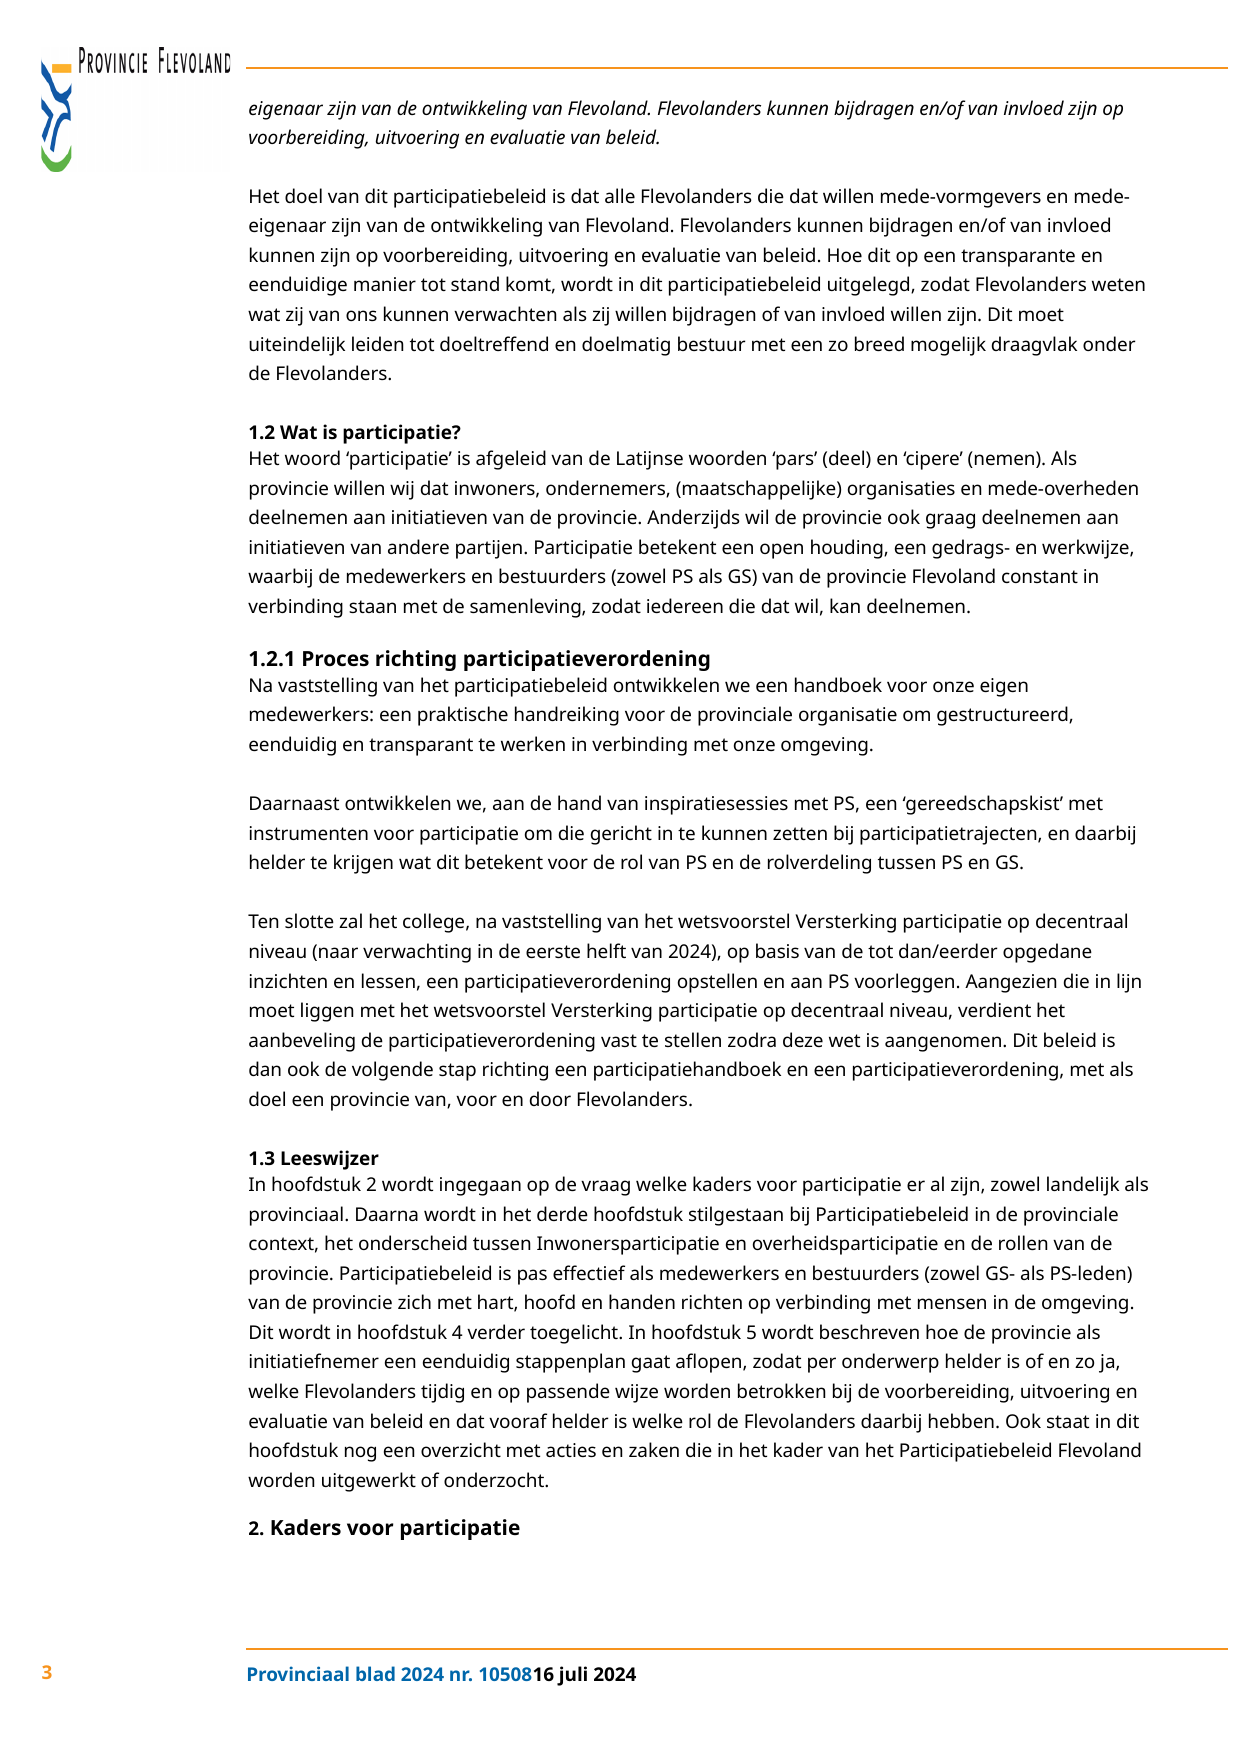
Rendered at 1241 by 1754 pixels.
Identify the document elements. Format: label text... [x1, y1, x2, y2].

text 1.2.1 Proces richting participatieverordening [248, 644, 1152, 672]
text In hoofdstuk 2 wordt ingegaan op de vraag welke kaders voor participatie er al zijn, zowel landelijk als provinciaal. Daarna wordt in het derde hoofdstuk stilgestaan bij Participatiebeleid in de provinciale context, het onderscheid tussen Inwonersparticipatie en overheidsparticipatie en de rollen van de provincie. Participatiebeleid is pas effectief als medewerkers en bestuurders (zowel GS- als PS-leden) van de provincie zich met hart, hoofd en handen richten op verbinding met mensen in de omgeving. Dit wordt in hoofdstuk 4 verder toegelicht. In hoofdstuk 5 wordt beschreven hoe de provincie als initiatiefnemer een eenduidig stappenplan gaat aflopen, zodat per onderwerp helder is of en zo ja, welke Flevolanders tijdig en op passende wijze worden betrokken bij de voorbereiding, uitvoering en evaluatie van beleid en dat vooraf helder is welke rol de Flevolanders daarbij hebben. Ook staat in dit hoofdstuk nog een overzicht met acties en zaken die in het kader van het Participatiebeleid Flevoland worden uitgewerkt of onderzocht. [248, 1171, 1152, 1493]
text Het woord ‘participatie’ is afgeleid van de Latijnse woorden ‘pars’ (deel) en ‘cipere’ (nemen). Als provincie willen wij dat inwoners, ondernemers, (maatschappelijke) organisaties en mede-overheden deelnemen aan initiatieven van de provincie. Anderzijds wil de provincie ook graag deelnemen aan initiatieven van andere partijen. Participatie betekent een open houding, een gedrags- en werkwijze, waarbij de medewerkers en bestuurders (zowel PS als GS) van de provincie Flevoland constant in verbinding staan met de samenleving, zodat iedereen die dat wil, kan deelnemen. [248, 445, 1152, 619]
picture [41, 47, 231, 172]
text 1.3 Leeswijzer [248, 1145, 1152, 1171]
text Na vaststelling van het participatiebeleid ontwikkelen we een handboek voor onze eigen medewerkers: een praktische handreiking voor de provinciale organisatie om gestructureerd, eenduidig en transparant te werken in verbinding met onze omgeving. [248, 672, 1152, 757]
text Het doel van dit participatiebeleid is dat alle Flevolanders die dat willen mede-vormgevers en mede-eigenaar zijn van de ontwikkeling van Flevoland. Flevolanders kunnen bijdragen en/of van invloed kunnen zijn op voorbereiding, uitvoering en evaluatie van beleid. Hoe dit op een transparante en eenduidige manier tot stand komt, wordt in dit participatiebeleid uitgelegd, zodat Flevolanders weten wat zij van ons kunnen verwachten als zij willen bijdragen of van invloed willen zijn. Dit moet uiteindelijk leiden tot doeltreffend en doelmatig bestuur met een zo breed mogelijk draagvlak onder de Flevolanders. [248, 183, 1152, 386]
table_header eigenaar zijn van de ontwikkeling van Flevoland. Flevolanders kunnen bijdragen en/of van invloed zijn op voorbereiding, uitvoering en evaluatie van beleid. [248, 95, 1152, 150]
text Daarnaast ontwikkelen we, aan de hand van inspiratiesessies met PS, een ‘gereedschapskist’ met instrumenten voor participatie om die gericht in te kunnen zetten bij participatietrajecten, en daarbij helder te krijgen wat dit betekent voor de rol van PS en de rolverdeling tussen PS en GS. [248, 790, 1152, 875]
text 2. Kaders voor participatie [248, 1513, 1152, 1541]
text 1.2 Wat is participatie? [248, 419, 1152, 445]
text Ten slotte zal het college, na vaststelling van het wetsvoorstel Versterking participatie op decentraal niveau (naar verwachting in de eerste helft van 2024), op basis van de tot dan/eerder opgedane inzichten en lessen, een participatieverordening opstellen en aan PS voorleggen. Aangezien die in lijn moet liggen met het wetsvoorstel Versterking participatie op decentraal niveau, verdient het aanbeveling de participatieverordening vast te stellen zodra deze wet is aangenomen. Dit beleid is dan ook de volgende stap richting een participatiehandboek en een participatieverordening, met als doel een provincie van, voor en door Flevolanders. [248, 909, 1152, 1112]
